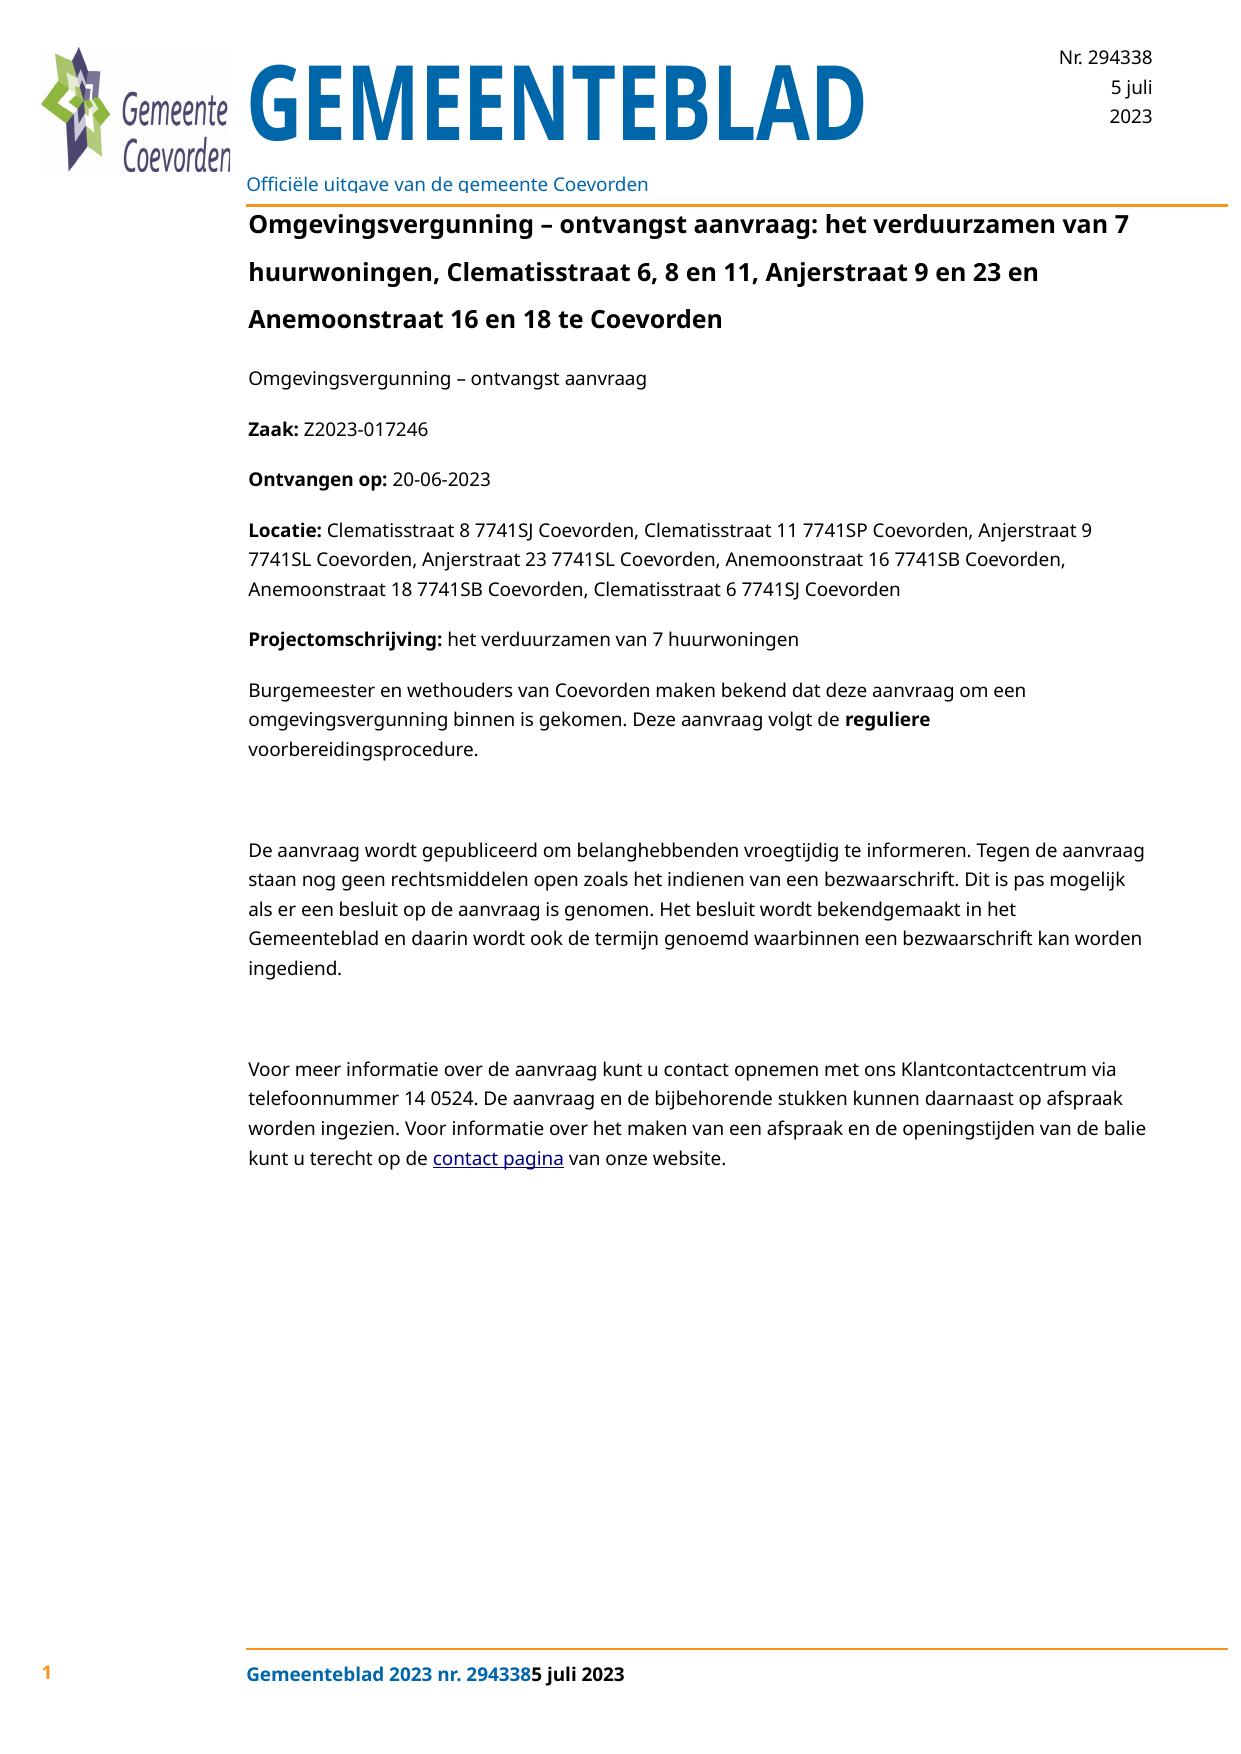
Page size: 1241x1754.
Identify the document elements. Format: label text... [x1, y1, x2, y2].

text Projectomschrijving: het verduurzamen van 7 huurwoningen [248, 626, 1152, 652]
text Voor meer informatie over de aanvraag kunt u contact opnemen met ons Klantcontactcentrum via telefoonnummer 14 0524. De aanvraag en de bijbehorende stukken kunnen daarnaast op afspraak worden ingezien. Voor informatie over het maken van een afspraak en de openingstijden van de balie kunt u terecht op de contact pagina van onze website. [248, 1056, 1152, 1170]
text Omgevingsvergunning – ontvangst aanvraag: het verduurzamen van 7 huurwoningen, Clematisstraat 6, 8 en 11, Anjerstraat 9 en 23 en Anemoonstraat 16 en 18 te Coevorden [248, 207, 1152, 336]
text Locatie: Clematisstraat 8 7741SJ Coevorden, Clematisstraat 11 7741SP Coevorden, Anjerstraat 9 7741SL Coevorden, Anjerstraat 23 7741SL Coevorden, Anemoonstraat 16 7741SB Coevorden, Anemoonstraat 18 7741SB Coevorden, Clematisstraat 6 7741SJ Coevorden [248, 517, 1152, 602]
text De aanvraag wordt gepubliceerd om belanghebbenden vroegtijdig te informeren. Tegen de aanvraag staan nog geen rechtsmiddelen open zoals het indienen van een bezwaarschrift. Dit is pas mogelijk als er een besluit op de aanvraag is genomen. Het besluit wordt bekendgemaakt in het Gemeenteblad en daarin wordt ook de termijn genoemd waarbinnen een bezwaarschrift kan worden ingediend. [248, 837, 1152, 981]
text Zaak: Z2023-017246 [248, 416, 1152, 442]
text Ontvangen op: 20-06-2023 [248, 466, 1152, 492]
text Burgemeester en wethouders van Coevorden maken bekend dat deze aanvraag om een omgevingsvergunning binnen is gekomen. Deze aanvraag volgt de reguliere voorbereidingsprocedure. [248, 677, 1152, 762]
picture [41, 47, 231, 172]
text Omgevingsvergunning – ontvangst aanvraag [248, 366, 1152, 391]
